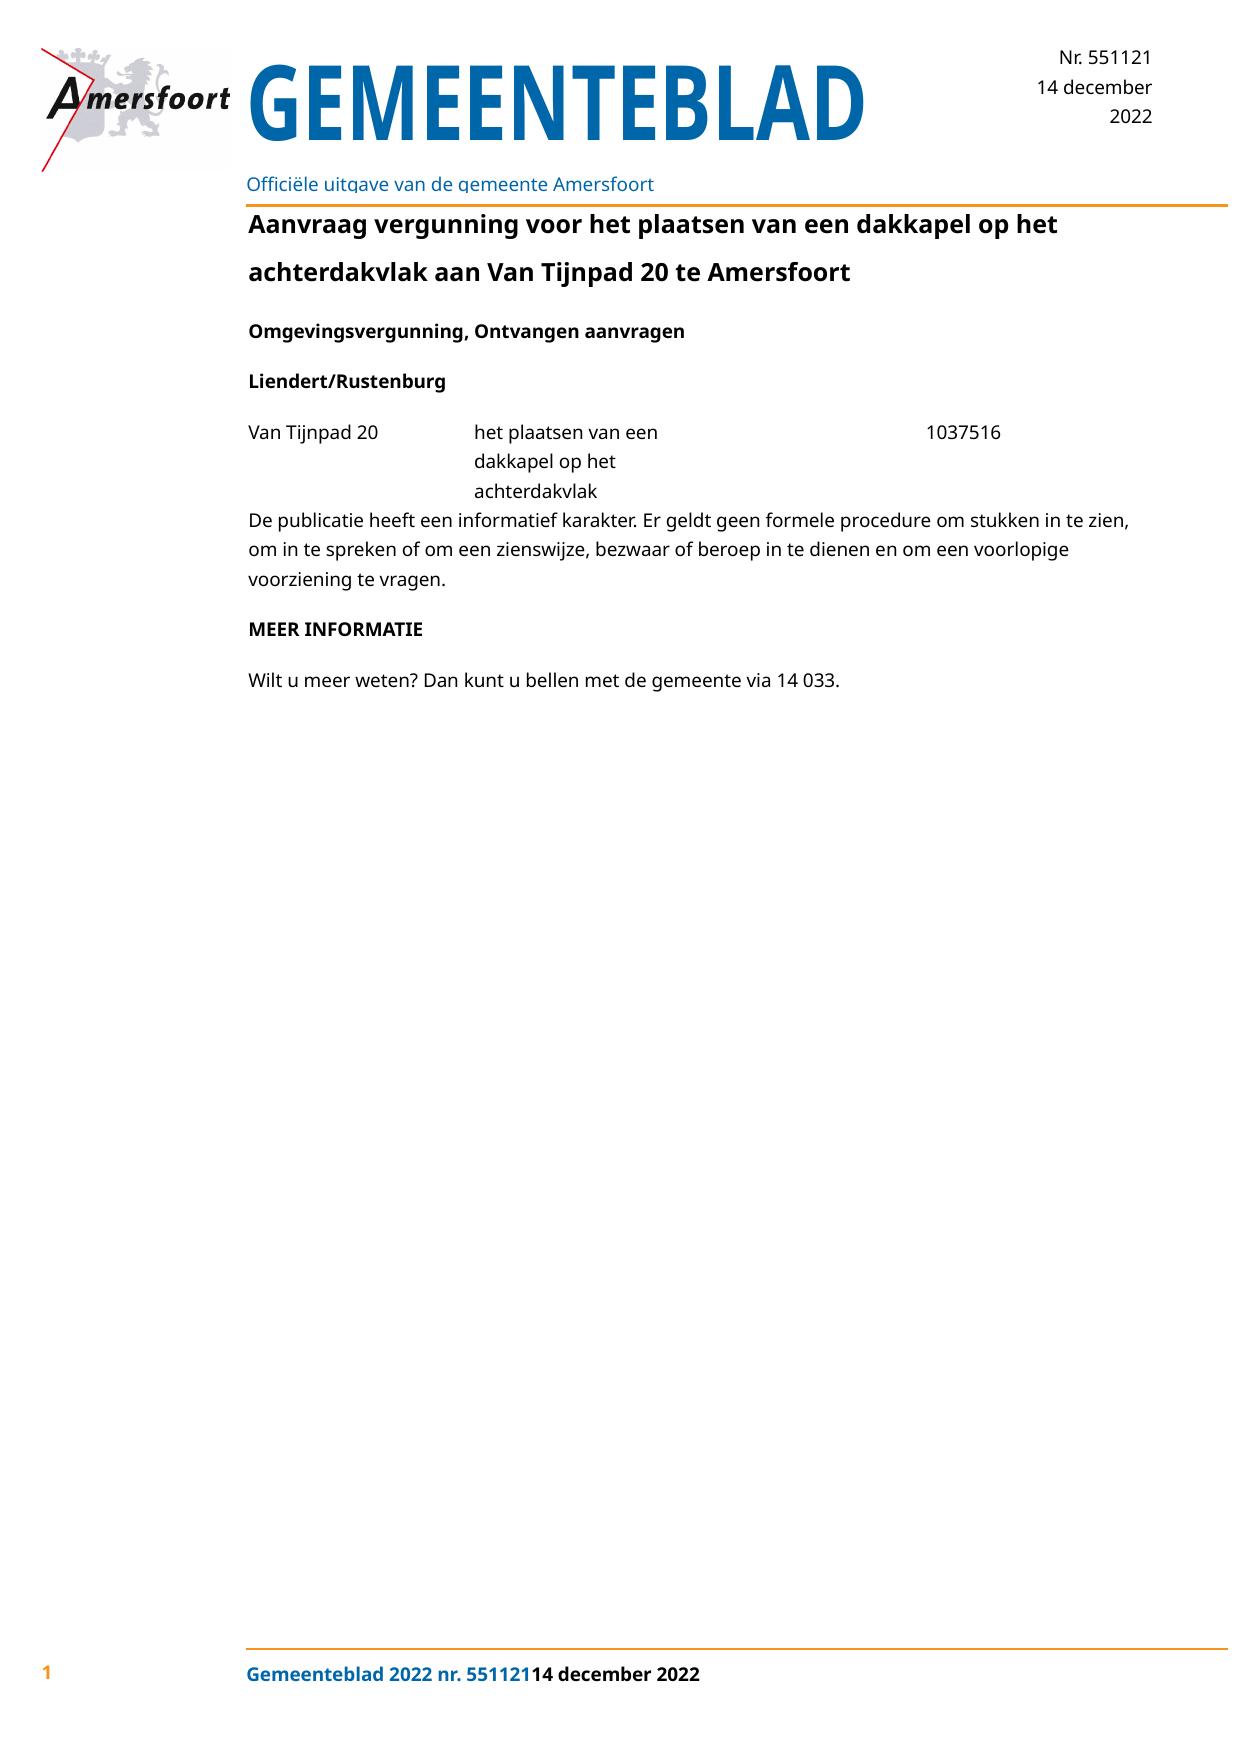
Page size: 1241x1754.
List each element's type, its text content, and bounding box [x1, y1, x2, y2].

table_header Van Tijnpad 20 [248, 419, 474, 504]
text Aanvraag vergunning voor het plaatsen van een dakkapel op het achterdakvlak aan Van Tijnpad 20 te Amersfoort [248, 207, 1152, 288]
table_header [700, 419, 926, 504]
text De publicatie heeft een informatief karakter. Er geldt geen formele procedure om stukken in te zien, om in te spreken of om een zienswijze, bezwaar of beroep in te dienen en om een voorlopige voorziening te vragen. [248, 507, 1152, 592]
table_header het plaatsen van een dakkapel op het achterdakvlak [474, 419, 700, 504]
table_header 1037516 [926, 419, 1152, 504]
text MEER INFORMATIE [248, 617, 1152, 642]
text Wilt u meer weten? Dan kunt u bellen met de gemeente via 14 033. [248, 667, 1152, 693]
text Liendert/Rustenburg [248, 368, 1152, 394]
picture [41, 47, 231, 172]
text Omgevingsvergunning, Ontvangen aanvragen [248, 318, 1152, 344]
